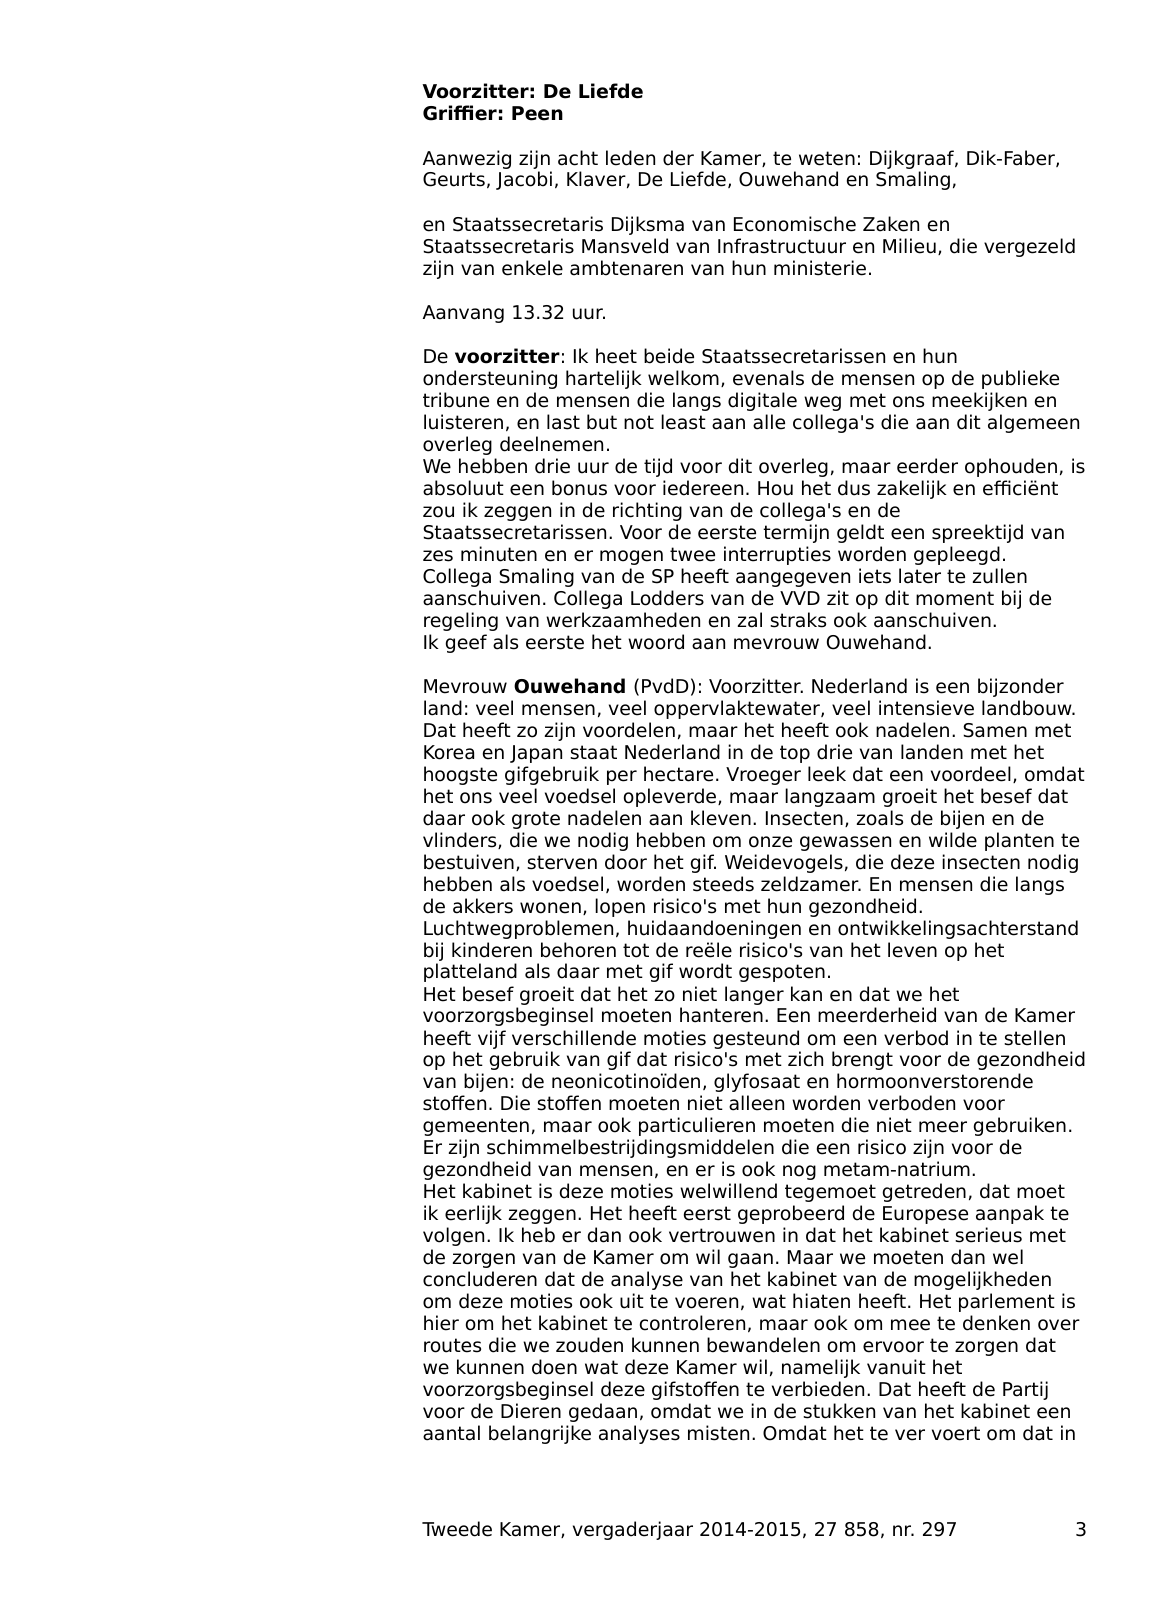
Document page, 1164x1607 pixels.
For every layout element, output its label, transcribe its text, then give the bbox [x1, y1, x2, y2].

text De voorzitter: Ik heet beide Staatssecretarissen en hun ondersteuning hartelijk welkom, evenals de mensen op de publieke tribune en de mensen die langs digitale weg met ons meekijken en luisteren, en last but not least aan alle collega's die aan dit algemeen overleg deelnemen. [422, 346, 1087, 456]
text Aanvang 13.32 uur. [422, 302, 1087, 324]
text Aanwezig zijn acht leden der Kamer, te weten: Dijkgraaf, Dik-Faber, Geurts, Jacobi, Klaver, De Liefde, Ouwehand en Smaling, [422, 147, 1087, 191]
text Collega Smaling van de SP heeft aangegeven iets later te zullen aanschuiven. Collega Lodders van de VVD zit op dit moment bij de regeling van werkzaamheden en zal straks ook aanschuiven. [422, 566, 1087, 632]
text en Staatssecretaris Dijksma van Economische Zaken en Staatssecretaris Mansveld van Infrastructuur en Milieu, die vergezeld zijn van enkele ambtenaren van hun ministerie. [422, 213, 1087, 279]
text Het besef groeit dat het zo niet langer kan en dat we het voorzorgsbeginsel moeten hanteren. Een meerderheid van de Kamer heeft vijf verschillende moties gesteund om een verbod in te stellen op het gebruik van gif dat risico's met zich brengt voor de gezondheid van bijen: de neonicotinoïden, glyfosaat en hormoonverstorende stoffen. Die stoffen moeten niet alleen worden verboden voor gemeenten, maar ook particulieren moeten die niet meer gebruiken. Er zijn schimmelbestrijdingsmiddelen die een risico zijn voor de gezondheid van mensen, en er is ook nog metam-natrium. [422, 983, 1087, 1181]
text Ik geef als eerste het woord aan mevrouw Ouwehand. [422, 632, 1087, 653]
text Voorzitter: De Liefde [422, 81, 1087, 103]
text We hebben drie uur de tijd voor dit overleg, maar eerder ophouden, is absoluut een bonus voor iedereen. Hou het dus zakelijk en efficiënt zou ik zeggen in de richting van de collega's en de Staatssecretarissen. Voor de eerste termijn geldt een spreektijd van zes minuten en er mogen twee interrupties worden gepleegd. [422, 456, 1087, 566]
text Mevrouw Ouwehand (PvdD): Voorzitter. Nederland is een bijzonder land: veel mensen, veel oppervlaktewater, veel intensieve landbouw. Dat heeft zo zijn voordelen, maar het heeft ook nadelen. Samen met Korea en Japan staat Nederland in de top drie van landen met het hoogste gifgebruik per hectare. Vroeger leek dat een voordeel, omdat het ons veel voedsel opleverde, maar langzaam groeit het besef dat daar ook grote nadelen aan kleven. Insecten, zoals de bijen en de vlinders, die we nodig hebben om onze gewassen en wilde planten te bestuiven, sterven door het gif. Weidevogels, die deze insecten nodig hebben als voedsel, worden steeds zeldzamer. En mensen die langs de akkers wonen, lopen risico's met hun gezondheid. Luchtwegproblemen, huidaandoeningen en ontwikkelingsachterstand bij kinderen behoren tot de reële risico's van het leven op het platteland als daar met gif wordt gespoten. [422, 676, 1087, 983]
text Griffier: Peen [422, 103, 1087, 125]
text Het kabinet is deze moties welwillend tegemoet getreden, dat moet ik eerlijk zeggen. Het heeft eerst geprobeerd de Europese aanpak te volgen. Ik heb er dan ook vertrouwen in dat het kabinet serieus met de zorgen van de Kamer om wil gaan. Maar we moeten dan wel concluderen dat de analyse van het kabinet van de mogelijkheden om deze moties ook uit te voeren, wat hiaten heeft. Het parlement is hier om het kabinet te controleren, maar ook om mee te denken over routes die we zouden kunnen bewandelen om ervoor te zorgen dat we kunnen doen wat deze Kamer wil, namelijk vanuit het voorzorgsbeginsel deze gifstoffen te verbieden. Dat heeft de Partij voor de Dieren gedaan, omdat we in de stukken van het kabinet een aantal belangrijke analyses misten. Omdat het te ver voert om dat in [422, 1181, 1087, 1445]
